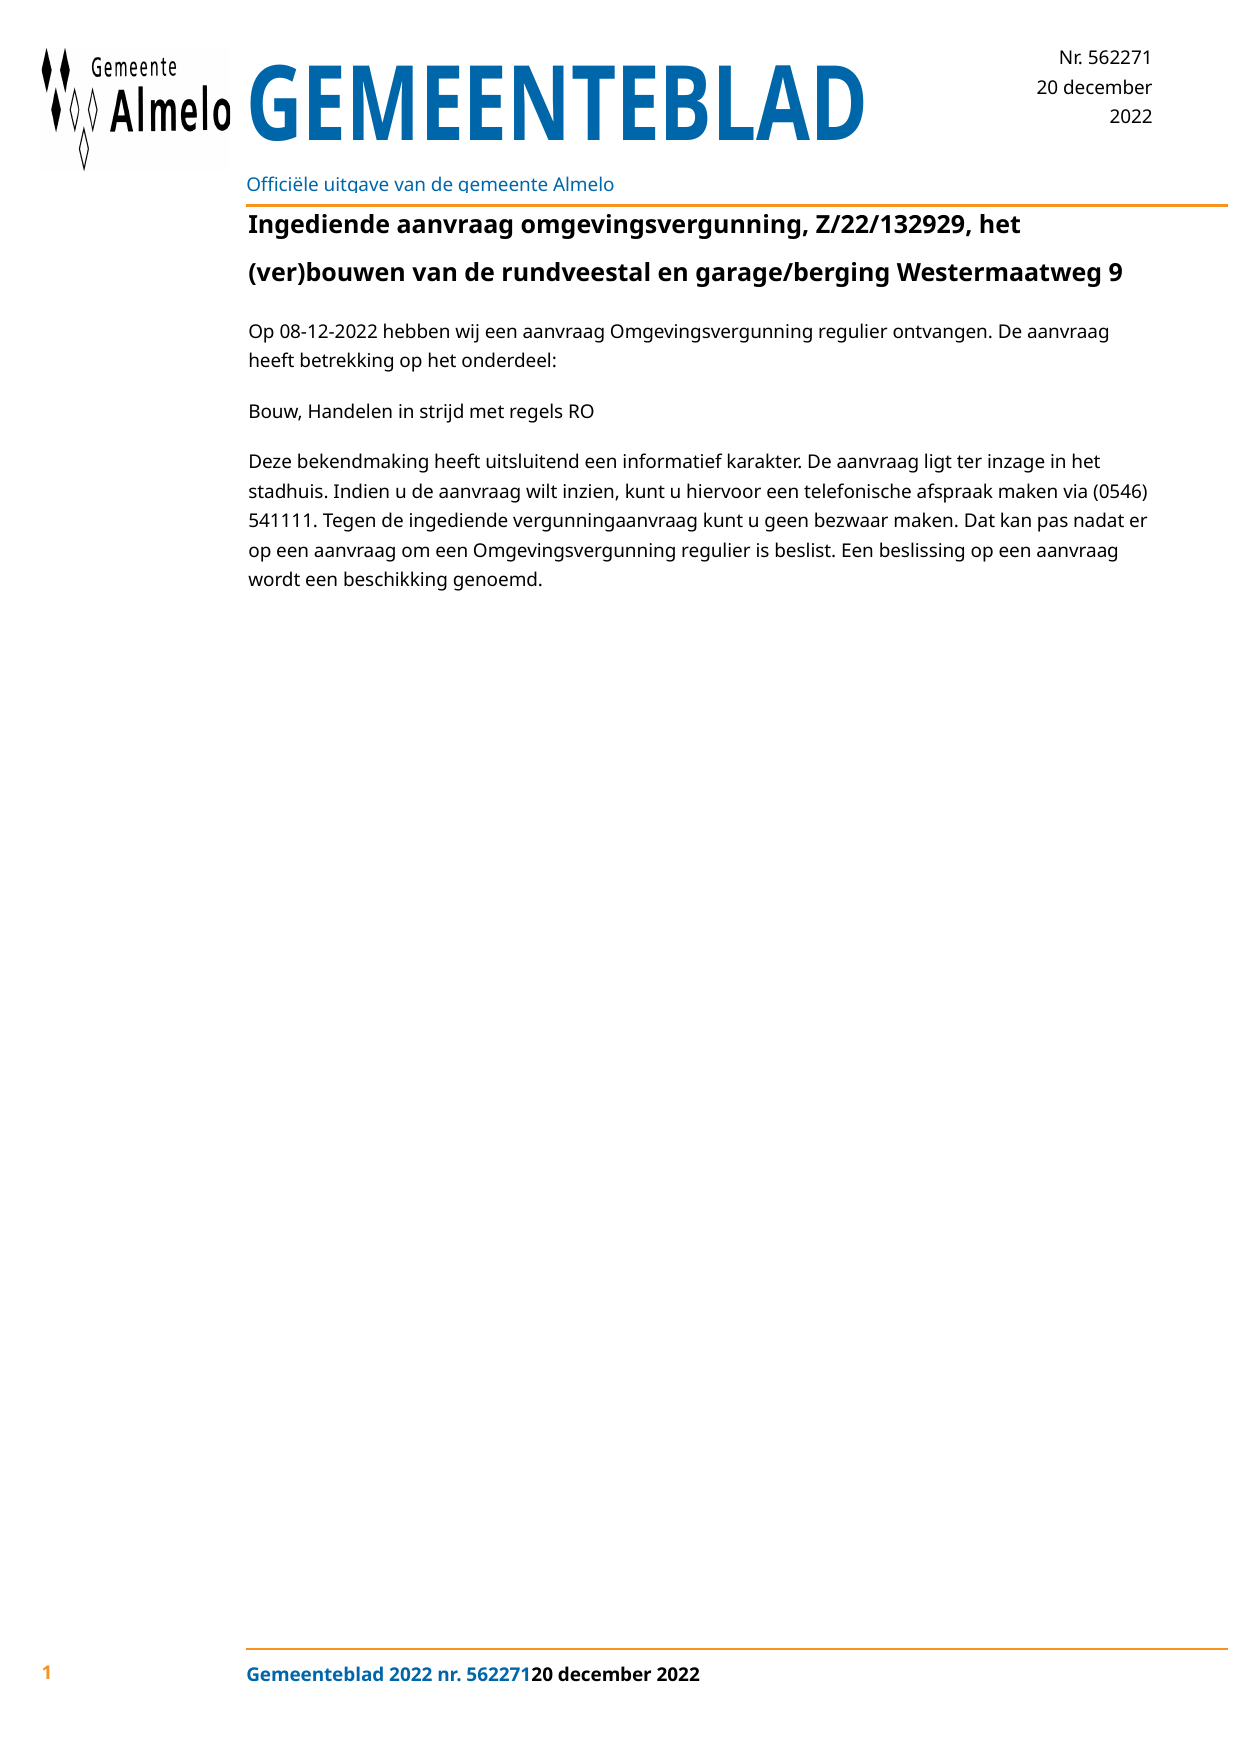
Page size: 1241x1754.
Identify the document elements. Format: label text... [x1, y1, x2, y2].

text Bouw, Handelen in strijd met regels RO [248, 398, 1152, 424]
text Ingediende aanvraag omgevingsvergunning, Z/22/132929, het (ver)bouwen van de rundveestal en garage/berging Westermaatweg 9 [248, 207, 1152, 288]
picture [41, 47, 231, 172]
text Op 08-12-2022 hebben wij een aanvraag Omgevingsvergunning regulier ontvangen. De aanvraag heeft betrekking op het onderdeel: [248, 318, 1152, 373]
text Deze bekendmaking heeft uitsluitend een informatief karakter. De aanvraag ligt ter inzage in het stadhuis. Indien u de aanvraag wilt inzien, kunt u hiervoor een telefonische afspraak maken via (0546) 541111. Tegen de ingediende vergunningaanvraag kunt u geen bezwaar maken. Dat kan pas nadat er op een aanvraag om een Omgevingsvergunning regulier is beslist. Een beslissing op een aanvraag wordt een beschikking genoemd. [248, 448, 1152, 592]
